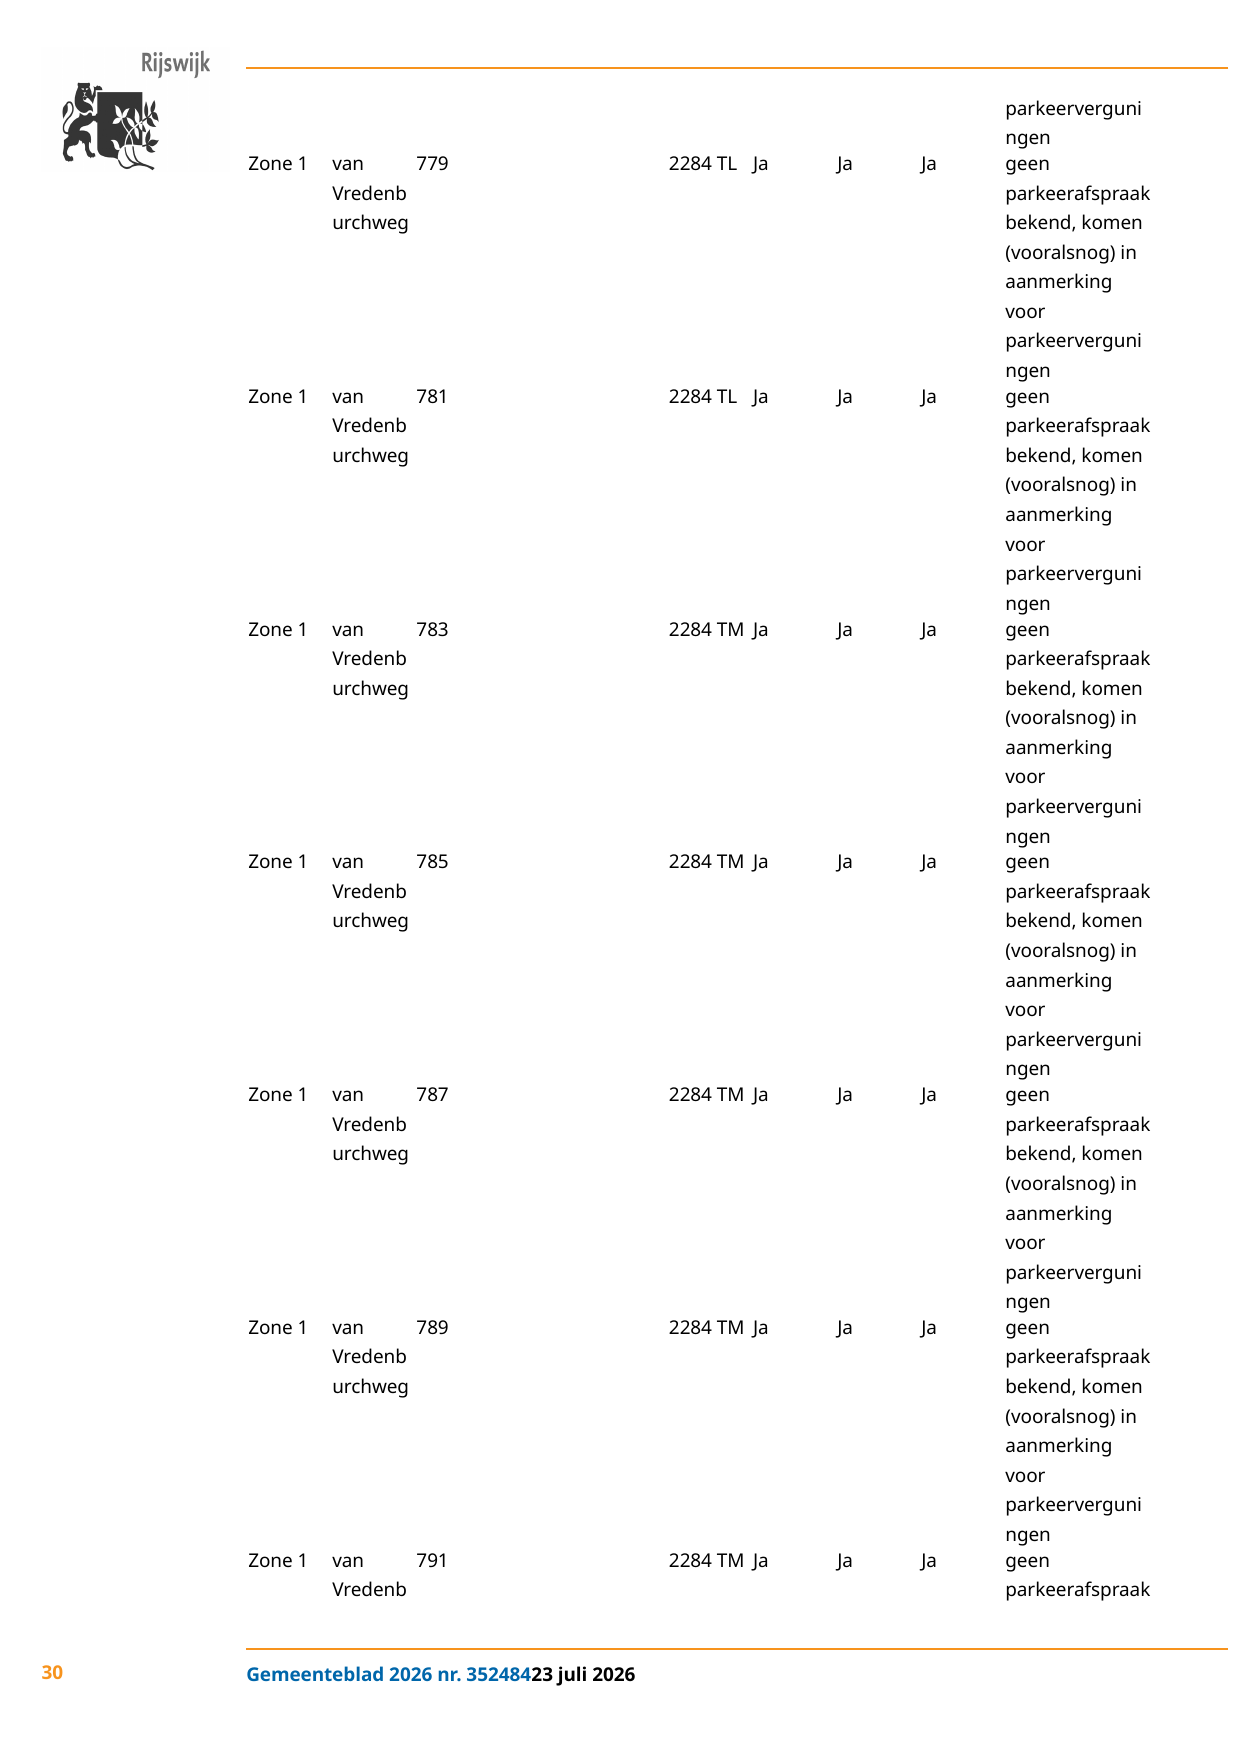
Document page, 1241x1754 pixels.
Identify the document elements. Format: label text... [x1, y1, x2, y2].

table_cell geen parkeerafspraak bekend, komen (vooralsnog) in aanmerking voor parkeerverguningen [1005, 150, 1152, 383]
table_cell geen parkeerafspraak bekend, komen (vooralsnog) in aanmerking voor parkeerverguningen [1005, 616, 1152, 848]
table_cell [585, 849, 669, 1081]
table_cell Ja [921, 1314, 1005, 1547]
table_cell Zone 1 [248, 1314, 332, 1547]
table_cell van Vredenburchweg [332, 849, 416, 1081]
table_cell Ja [921, 1081, 1005, 1314]
table_cell [585, 150, 669, 383]
table_cell 787 [416, 1081, 500, 1314]
table_cell [837, 95, 921, 150]
table_cell [500, 1081, 584, 1314]
table_cell Ja [921, 150, 1005, 383]
table_cell 2284 TL [669, 150, 753, 383]
table_cell Ja [837, 383, 921, 616]
table_cell [585, 1547, 669, 1602]
table_cell [248, 95, 332, 150]
table_cell Ja [921, 849, 1005, 1081]
table_cell 779 [416, 150, 500, 383]
picture [41, 47, 231, 172]
table_cell Ja [837, 616, 921, 848]
table_cell Ja [753, 383, 837, 616]
table_cell [753, 95, 837, 150]
table_cell Ja [753, 1314, 837, 1547]
table_cell Ja [753, 1081, 837, 1314]
table_cell Ja [921, 1547, 1005, 1602]
table_cell Ja [837, 849, 921, 1081]
table_cell 785 [416, 849, 500, 1081]
table_cell [500, 1547, 584, 1602]
table_cell 783 [416, 616, 500, 848]
table_cell Ja [753, 849, 837, 1081]
table_cell [921, 95, 1005, 150]
table_cell [585, 95, 669, 150]
table_cell [500, 849, 584, 1081]
table_cell van Vredenb [332, 1547, 416, 1602]
table_cell [416, 95, 500, 150]
table_cell geen parkeerafspraak bekend, komen (vooralsnog) in aanmerking voor parkeerverguningen [1005, 849, 1152, 1081]
table_cell Zone 1 [248, 1081, 332, 1314]
table_cell 789 [416, 1314, 500, 1547]
table_cell geen parkeerafspraak [1005, 1547, 1152, 1602]
table_cell [585, 1314, 669, 1547]
table_cell geen parkeerafspraak bekend, komen (vooralsnog) in aanmerking voor parkeerverguningen [1005, 1314, 1152, 1547]
table_cell 2284 TM [669, 1314, 753, 1547]
table_cell van Vredenburchweg [332, 383, 416, 616]
table_cell Ja [753, 616, 837, 848]
table_cell 2284 TM [669, 1547, 753, 1602]
table_cell [500, 616, 584, 848]
table_cell Zone 1 [248, 849, 332, 1081]
table_cell 781 [416, 383, 500, 616]
table_cell 2284 TM [669, 849, 753, 1081]
table_cell 2284 TL [669, 383, 753, 616]
table_cell Ja [921, 383, 1005, 616]
table_cell [500, 1314, 584, 1547]
table_cell [585, 616, 669, 848]
table_cell van Vredenburchweg [332, 150, 416, 383]
table_cell van Vredenburchweg [332, 1081, 416, 1314]
table_cell 791 [416, 1547, 500, 1602]
table_cell [500, 150, 584, 383]
table_cell Zone 1 [248, 383, 332, 616]
table_cell [585, 383, 669, 616]
table_cell parkeerverguningen [1005, 95, 1152, 150]
table_cell Ja [837, 1314, 921, 1547]
table_cell Ja [837, 150, 921, 383]
table_cell Zone 1 [248, 1547, 332, 1602]
table_cell geen parkeerafspraak bekend, komen (vooralsnog) in aanmerking voor parkeerverguningen [1005, 383, 1152, 616]
table_cell 2284 TM [669, 1081, 753, 1314]
table_cell [500, 95, 584, 150]
table_cell [585, 1081, 669, 1314]
table_cell Ja [753, 1547, 837, 1602]
table_cell 2284 TM [669, 616, 753, 848]
table_cell Zone 1 [248, 616, 332, 848]
table_cell [332, 95, 416, 150]
table_cell [500, 383, 584, 616]
table_cell Ja [837, 1081, 921, 1314]
table_cell Zone 1 [248, 150, 332, 383]
table_cell [669, 95, 753, 150]
table_cell van Vredenburchweg [332, 1314, 416, 1547]
table_cell Ja [921, 616, 1005, 848]
table_cell Ja [837, 1547, 921, 1602]
table_cell Ja [753, 150, 837, 383]
table_cell van Vredenburchweg [332, 616, 416, 848]
table_cell geen parkeerafspraak bekend, komen (vooralsnog) in aanmerking voor parkeerverguningen [1005, 1081, 1152, 1314]
